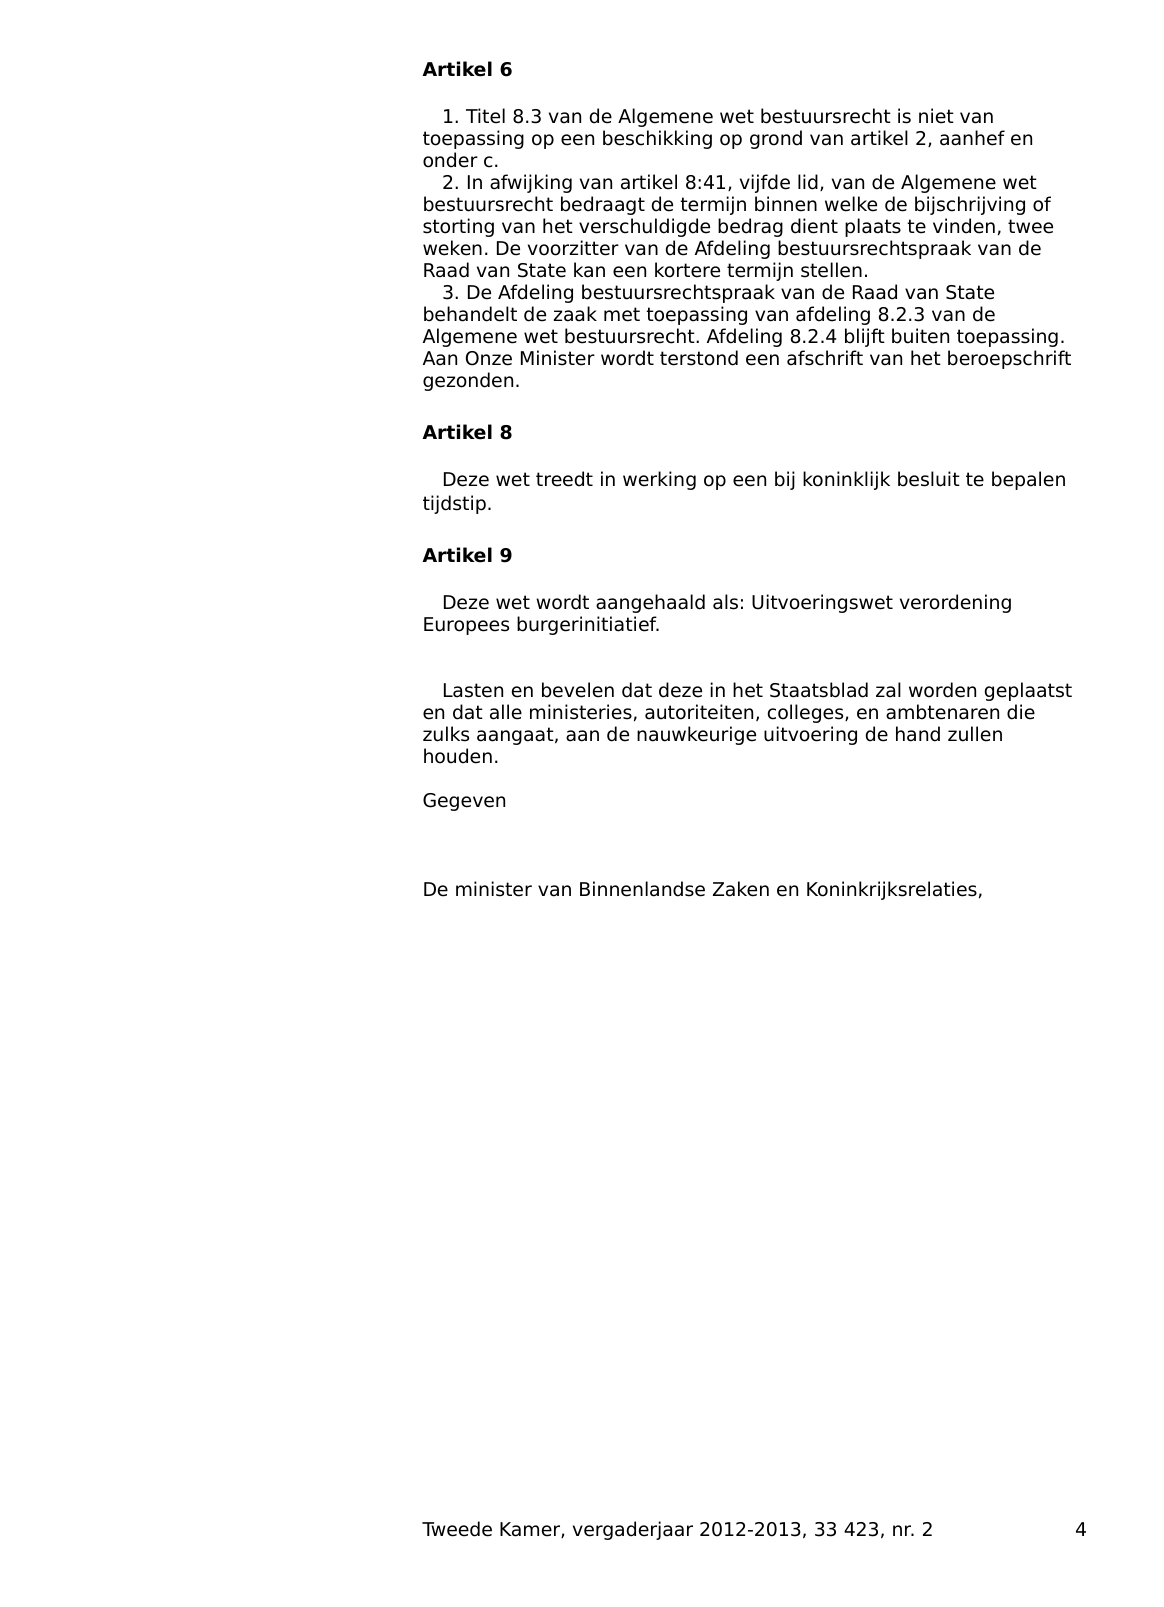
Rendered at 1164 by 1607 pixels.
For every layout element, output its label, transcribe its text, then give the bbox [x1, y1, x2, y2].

text 3. De Afdeling bestuursrechtspraak van de Raad van State behandelt de zaak met toepassing van afdeling 8.2.3 van de Algemene wet bestuursrecht. Afdeling 8.2.4 blijft buiten toepassing. Aan Onze Minister wordt terstond een afschrift van het beroepschrift gezonden. [422, 282, 1087, 392]
text 1. Titel 8.3 van de Algemene wet bestuursrecht is niet van toepassing op een beschikking op grond van artikel 2, aanhef en onder c. [422, 106, 1087, 172]
subtitle Artikel 9 [422, 545, 1087, 567]
text De minister van Binnenlandse Zaken en Koninkrijksrelaties, [422, 879, 1087, 901]
text Gegeven [422, 790, 1087, 812]
text Deze wet treedt in werking op een bij koninklijk besluit te bepalen tijdstip.﻿ [422, 469, 1087, 515]
text Deze wet wordt aangehaald als: Uitvoeringswet verordening Europees burgerinitiatief. [422, 592, 1087, 636]
subtitle Artikel 6 [422, 59, 1087, 81]
text 2. In afwijking van artikel 8:41, vijfde lid, van de Algemene wet bestuursrecht bedraagt de termijn binnen welke de bijschrijving of storting van het verschuldigde bedrag dient plaats te vinden, twee weken. De voorzitter van de Afdeling bestuursrechtspraak van de Raad van State kan een kortere termijn stellen. [422, 172, 1087, 282]
text Lasten en bevelen dat deze in het Staatsblad zal worden geplaatst en dat alle ministeries, autoriteiten, colleges, en ambtenaren die zulks aangaat, aan de nauwkeurige uitvoering de hand zullen houden. [422, 680, 1087, 768]
subtitle Artikel 8 [422, 422, 1087, 444]
